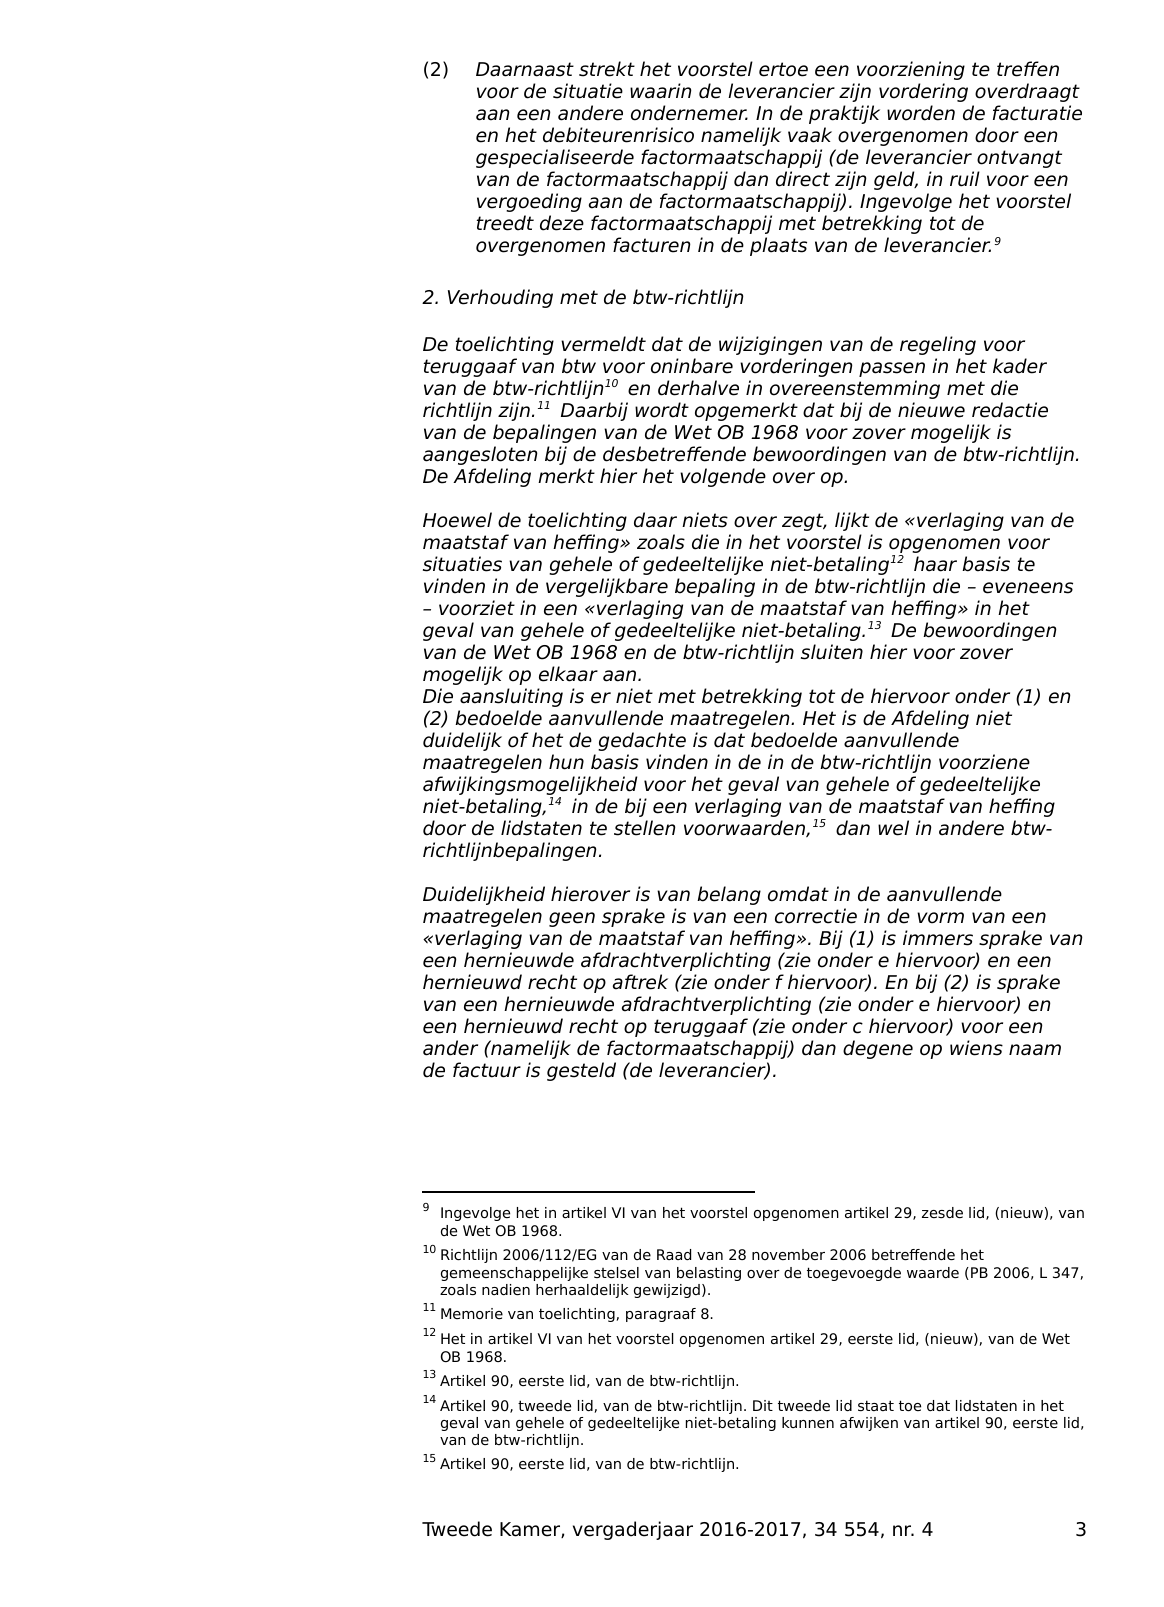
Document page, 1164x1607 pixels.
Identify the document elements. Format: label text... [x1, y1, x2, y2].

text Ingevolge het in artikel VI van het voorstel opgenomen artikel 29, zesde lid, (nieuw), van de Wet OB 1968. [422, 1201, 1087, 1240]
text Memorie van toelichting, paragraaf 8. [422, 1302, 1087, 1324]
text Hoewel de toelichting daar niets over zegt, lijkt de «verlaging van de maatstaf van heffing» zoals die in het voorstel is opgenomen voor situaties van gehele of gedeeltelijke niet-betaling haar basis te vinden in de vergelijkbare bepaling in de btw-richtlijn die – eveneens – voorziet in een «verlaging van de maatstaf van heffing» in het geval van gehele of gedeeltelijke niet-betaling. De bewoordingen van de Wet OB 1968 en de btw-richtlijn sluiten hier voor zover mogelijk op elkaar aan. [422, 510, 1087, 686]
text Het in artikel VI van het voorstel opgenomen artikel 29, eerste lid, (nieuw), van de Wet OB 1968. [422, 1327, 1087, 1366]
text Die aansluiting is er niet met betrekking tot de hiervoor onder (1) en (2) bedoelde aanvullende maatregelen. Het is de Afdeling niet duidelijk of het de gedachte is dat bedoelde aanvullende maatregelen hun basis vinden in de in de btw-richtlijn voorziene afwijkingsmogelijkheid voor het geval van gehele of gedeeltelijke niet-betaling, in de bij een verlaging van de maatstaf van heffing door de lidstaten te stellen voorwaarden, dan wel in andere btw-richtlijnbepalingen. [422, 686, 1087, 862]
text Artikel 90, eerste lid, van de btw-richtlijn. [422, 1368, 1087, 1391]
text Duidelijkheid hierover is van belang omdat in de aanvullende maatregelen geen sprake is van een correctie in de vorm van een «verlaging van de maatstaf van heffing». Bij (1) is immers sprake van een hernieuwde afdrachtverplichting (zie onder e hiervoor) en een hernieuwd recht op aftrek (zie onder f hiervoor). En bij (2) is sprake van een hernieuwde afdrachtverplichting (zie onder e hiervoor) en een hernieuwd recht op teruggaaf (zie onder c hiervoor) voor een ander (namelijk de factormaatschappij) dan degene op wiens naam de factuur is gesteld (de leverancier). [422, 884, 1087, 1082]
text De Afdeling merkt hier het volgende over op. [422, 466, 1087, 488]
subtitle 2. Verhouding met de btw-richtlijn [422, 287, 1087, 309]
text (2) Daarnaast strekt het voorstel ertoe een voorziening te treffen voor de situatie waarin de leverancier zijn vordering overdraagt aan een andere ondernemer. In de praktijk worden de facturatie en het debiteurenrisico namelijk vaak overgenomen door een gespecialiseerde factormaatschappij (de leverancier ontvangt van de factormaatschappij dan direct zijn geld, in ruil voor een vergoeding aan de factormaatschappij). Ingevolge het voorstel treedt deze factormaatschappij met betrekking tot de overgenomen facturen in de plaats van de leverancier. [422, 59, 1087, 257]
text Artikel 90, eerste lid, van de btw-richtlijn. [422, 1452, 1087, 1474]
text De toelichting vermeldt dat de wijzigingen van de regeling voor teruggaaf van btw voor oninbare vorderingen passen in het kader van de btw-richtlijn en derhalve in overeenstemming met die richtlijn zijn. Daarbij wordt opgemerkt dat bij de nieuwe redactie van de bepalingen van de Wet OB 1968 voor zover mogelijk is aangesloten bij de desbetreffende bewoordingen van de btw-richtlijn. [422, 334, 1087, 466]
text Artikel 90, tweede lid, van de btw-richtlijn. Dit tweede lid staat toe dat lidstaten in het geval van gehele of gedeeltelijke niet-betaling kunnen afwijken van artikel 90, eerste lid, van de btw-richtlijn. [422, 1393, 1087, 1449]
text Richtlijn 2006/112/EG van de Raad van 28 november 2006 betreffende het gemeenschappelijke stelsel van belasting over de toegevoegde waarde (PB 2006, L 347, zoals nadien herhaaldelijk gewijzigd). [422, 1243, 1087, 1299]
